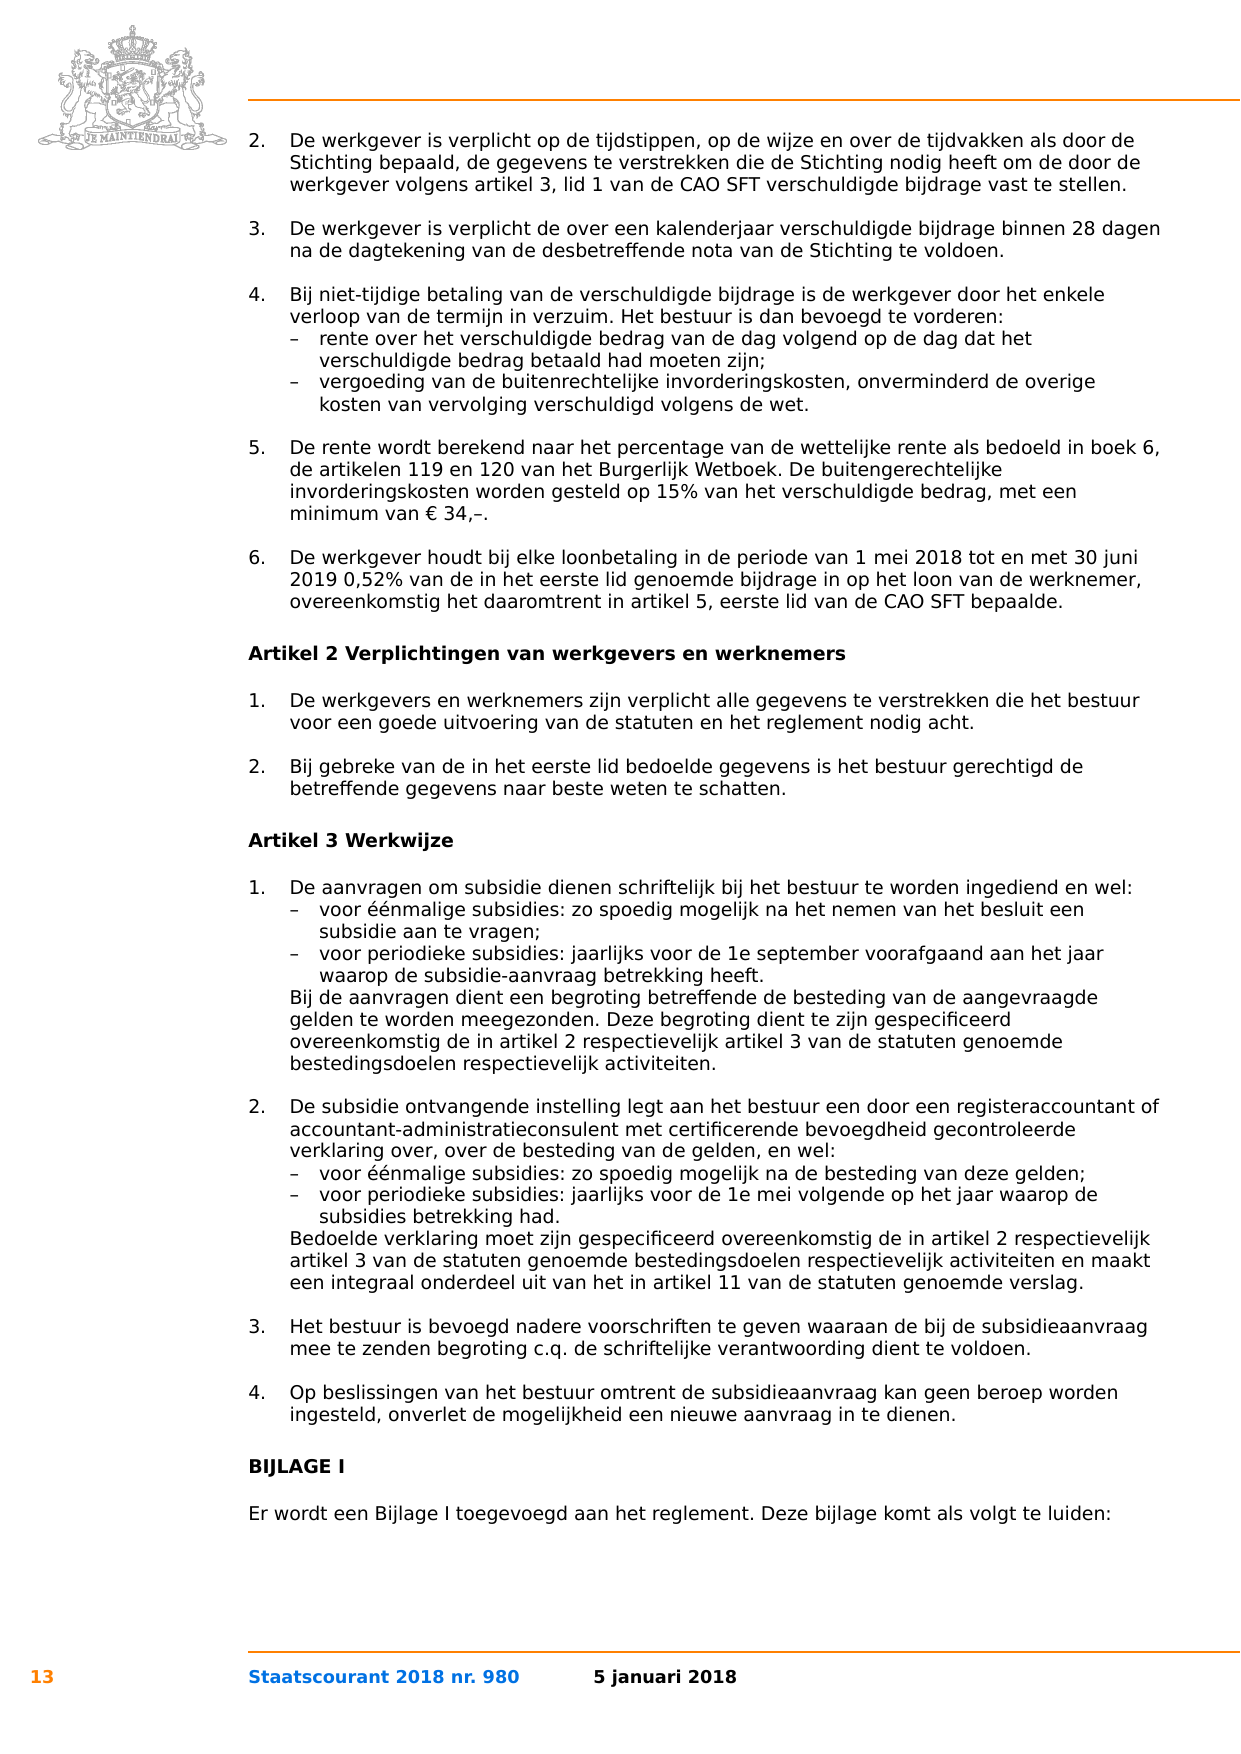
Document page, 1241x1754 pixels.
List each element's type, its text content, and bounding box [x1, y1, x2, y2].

text Er wordt een Bijlage I toegevoegd aan het reglement. Deze bijlage komt als volgt te luiden: [248, 1503, 1163, 1525]
text 4. Op beslissingen van het bestuur omtrent de subsidieaanvraag kan geen beroep worden ingesteld, onverlet de mogelijkheid een nieuwe aanvraag in te dienen. [248, 1382, 1163, 1426]
text Bij de aanvragen dient een begroting betreffende de besteding van de aangevraagde gelden te worden meegezonden. Deze begroting dient te zijn gespecificeerd overeenkomstig de in artikel 2 respectievelijk artikel 3 van de statuten genoemde bestedingsdoelen respectievelijk activiteiten. [289, 987, 1163, 1074]
text 1. De aanvragen om subsidie dienen schriftelijk bij het bestuur te worden ingediend en wel: [248, 877, 1163, 899]
picture [38, 25, 227, 150]
text 1. De werkgevers en werknemers zijn verplicht alle gegevens te verstrekken die het bestuur voor een goede uitvoering van de statuten en het reglement nodig acht. [248, 690, 1163, 734]
text 3. Het bestuur is bevoegd nadere voorschriften te geven waaraan de bij de subsidieaanvraag mee te zenden begroting c.q. de schriftelijke verantwoording dient te voldoen. [248, 1316, 1163, 1360]
text 4. Bij niet-tijdige betaling van de verschuldigde bijdrage is de werkgever door het enkele verloop van de termijn in verzuim. Het bestuur is dan bevoegd te vorderen: [248, 283, 1163, 327]
text – rente over het verschuldigde bedrag van de dag volgend op de dag dat het verschuldigde bedrag betaald had moeten zijn; [289, 327, 1163, 371]
subtitle Artikel 2 Verplichtingen van werkgevers en werknemers [248, 643, 1163, 665]
text 2. De werkgever is verplicht op de tijdstippen, op de wijze en over de tijdvakken als door de Stichting bepaald, de gegevens te verstrekken die de Stichting nodig heeft om de door de werkgever volgens artikel 3, lid 1 van de CAO SFT verschuldigde bijdrage vast te stellen. [248, 130, 1163, 196]
text 5. De rente wordt berekend naar het percentage van de wettelijke rente als bedoeld in boek 6, de artikelen 119 en 120 van het Burgerlijk Wetboek. De buitengerechtelijke invorderingskosten worden gesteld op 15% van het verschuldigde bedrag, met een minimum van € 34,–. [248, 437, 1163, 525]
text – voor éénmalige subsidies: zo spoedig mogelijk na de besteding van deze gelden; [289, 1162, 1163, 1184]
text 3. De werkgever is verplicht de over een kalenderjaar verschuldigde bijdrage binnen 28 dagen na de dagtekening van de desbetreffende nota van de Stichting te voldoen. [248, 218, 1163, 262]
text Bedoelde verklaring moet zijn gespecificeerd overeenkomstig de in artikel 2 respectievelijk artikel 3 van de statuten genoemde bestedingsdoelen respectievelijk activiteiten en maakt een integraal onderdeel uit van het in artikel 11 van de statuten genoemde verslag. [289, 1228, 1163, 1294]
text – voor periodieke subsidies: jaarlijks voor de 1e mei volgende op het jaar waarop de subsidies betrekking had. [289, 1184, 1163, 1228]
text 6. De werkgever houdt bij elke loonbetaling in de periode van 1 mei 2018 tot en met 30 juni 2019 0,52% van de in het eerste lid genoemde bijdrage in op het loon van de werknemer, overeenkomstig het daaromtrent in artikel 5, eerste lid van de CAO SFT bepaalde. [248, 547, 1163, 613]
subtitle BIJLAGE I [248, 1456, 1163, 1478]
text – vergoeding van de buitenrechtelijke invorderingskosten, onverminderd de overige kosten van vervolging verschuldigd volgens de wet. [289, 371, 1163, 415]
text 2. Bij gebreke van de in het eerste lid bedoelde gegevens is het bestuur gerechtigd de betreffende gegevens naar beste weten te schatten. [248, 756, 1163, 800]
text – voor periodieke subsidies: jaarlijks voor de 1e september voorafgaand aan het jaar waarop de subsidie-aanvraag betrekking heeft. [289, 943, 1163, 987]
text 2. De subsidie ontvangende instelling legt aan het bestuur een door een registeraccountant of accountant-administratieconsulent met certificerende bevoegdheid gecontroleerde verklaring over, over de besteding van de gelden, en wel: [248, 1096, 1163, 1162]
subtitle Artikel 3 Werkwijze [248, 830, 1163, 852]
text – voor éénmalige subsidies: zo spoedig mogelijk na het nemen van het besluit een subsidie aan te vragen; [289, 899, 1163, 943]
